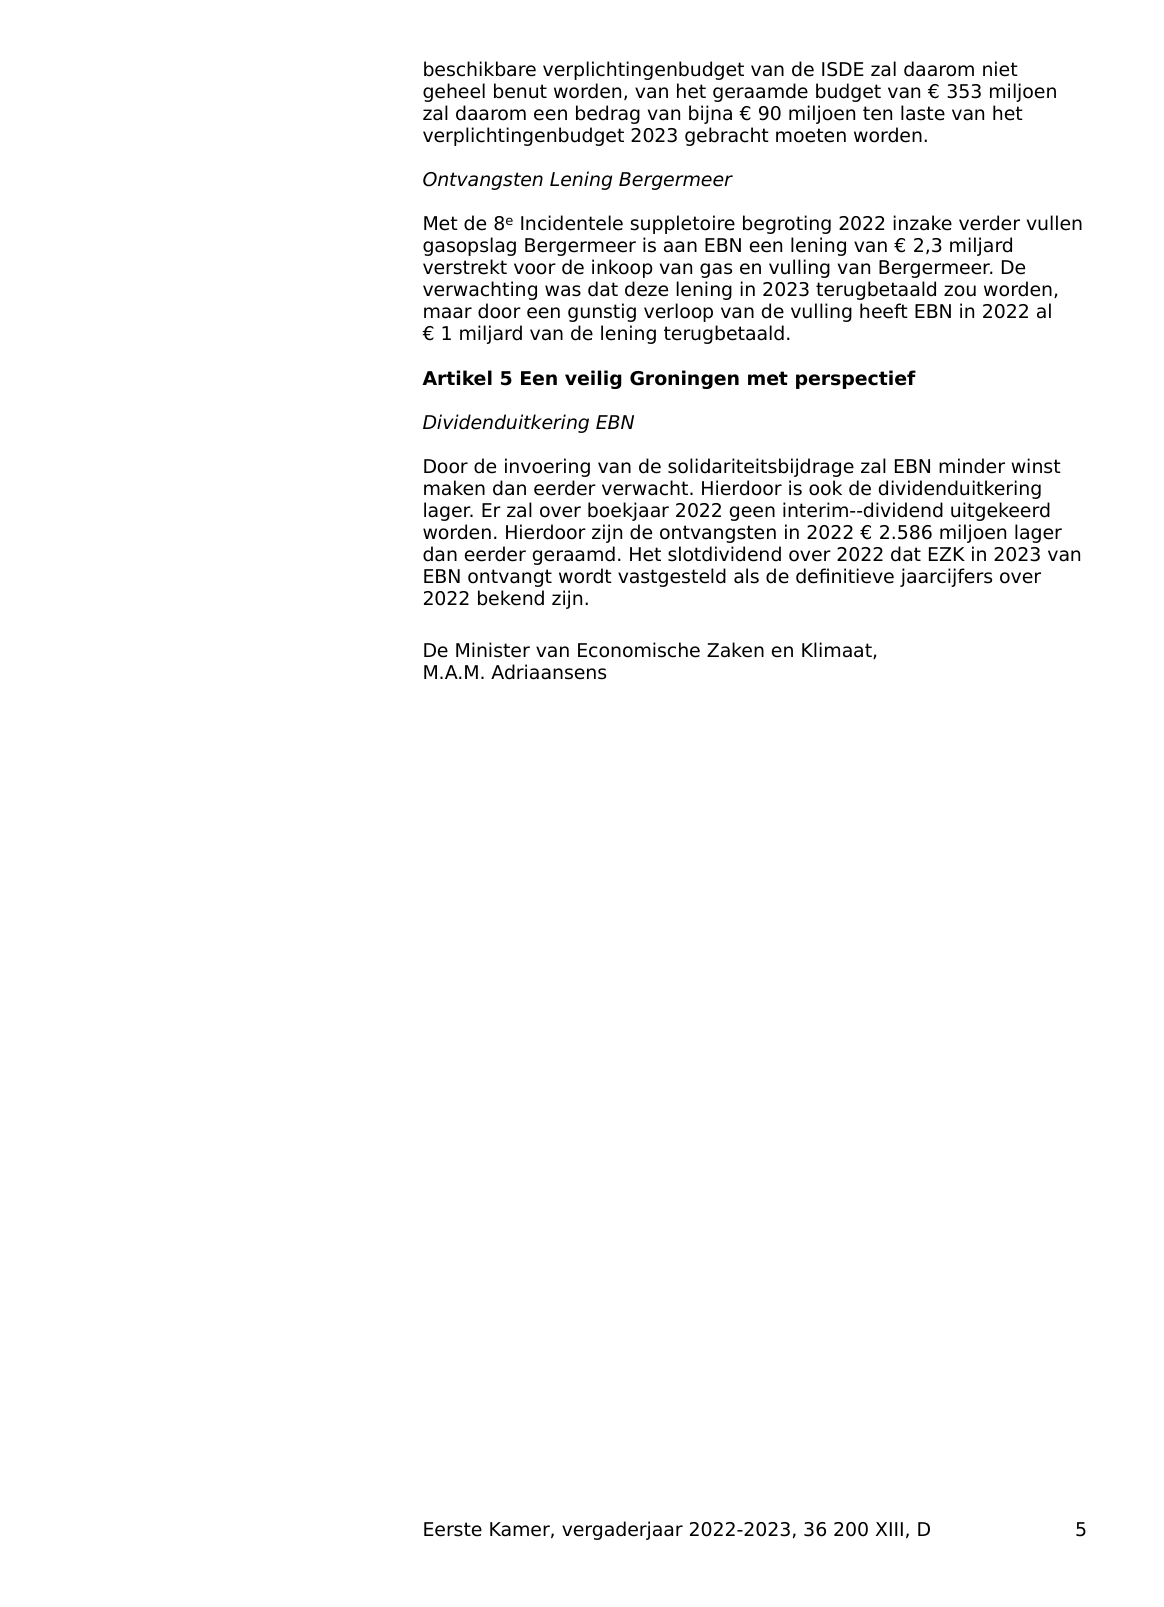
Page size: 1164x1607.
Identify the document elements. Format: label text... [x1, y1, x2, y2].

text beschikbare verplichtingenbudget van de ISDE zal daarom niet geheel benut worden, van het geraamde budget van € 353 miljoen zal daarom een bedrag van bijna € 90 miljoen ten laste van het verplichtingenbudget 2023 gebracht moeten worden. [422, 59, 1087, 147]
text De Minister van Economische Zaken en Klimaat, M.A.M. Adriaansens [422, 639, 1087, 683]
text Met de 8e Incidentele suppletoire begroting 2022 inzake verder vullen gasopslag Bergermeer is aan EBN een lening van € 2,3 miljard verstrekt voor de inkoop van gas en vulling van Bergermeer. De verwachting was dat deze lening in 2023 terugbetaald zou worden, maar door een gunstig verloop van de vulling heeft EBN in 2022 al € 1 miljard van de lening terugbetaald. [422, 213, 1087, 345]
text Door de invoering van de solidariteitsbijdrage zal EBN minder winst maken dan eerder verwacht. Hierdoor is ook de dividenduitkering lager. Er zal over boekjaar 2022 geen interim--dividend uitgekeerd worden. Hierdoor zijn de ontvangsten in 2022 € 2.586 miljoen lager dan eerder geraamd. Het slotdividend over 2022 dat EZK in 2023 van EBN ontvangt wordt vastgesteld als de definitieve jaarcijfers over 2022 bekend zijn. [422, 456, 1087, 609]
subtitle Artikel 5 Een veilig Groningen met perspectief [422, 367, 1087, 389]
subtitle Ontvangsten Lening Bergermeer [422, 169, 1087, 191]
subtitle Dividenduitkering EBN [422, 412, 1087, 433]
